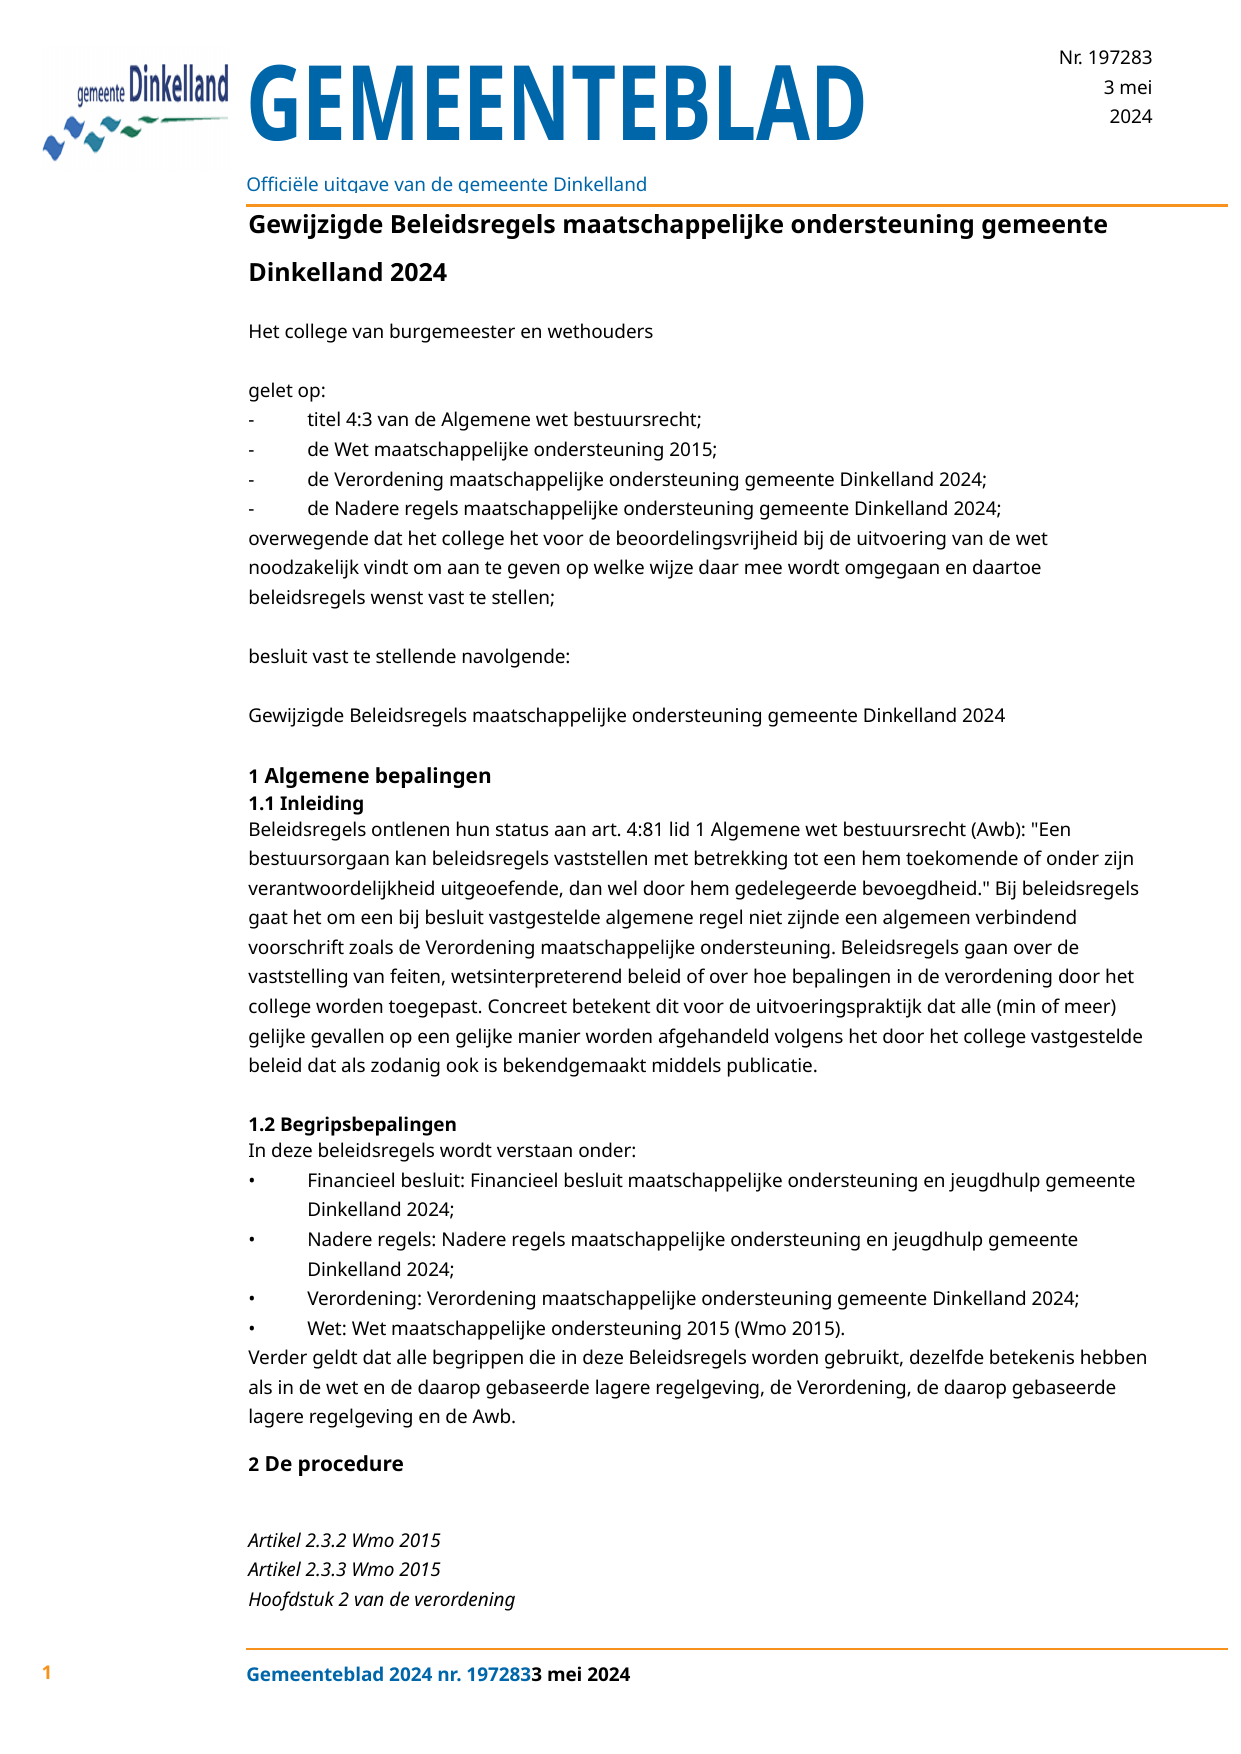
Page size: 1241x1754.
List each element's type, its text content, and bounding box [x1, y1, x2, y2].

text 2 De procedure [248, 1449, 1152, 1478]
picture [41, 47, 231, 172]
list Financieel besluit: Financieel besluit maatschappelijke ondersteuning en jeugdhulp gemeente Dinkelland 2024; [248, 1167, 1152, 1222]
list Wet: Wet maatschappelijke ondersteuning 2015 (Wmo 2015). [248, 1315, 1152, 1341]
text Gewijzigde Beleidsregels maatschappelijke ondersteuning gemeente Dinkelland 2024 [248, 207, 1152, 288]
text Hoofdstuk 2 van de verordening [248, 1586, 1152, 1612]
text overwegende dat het college het voor de beoordelingsvrijheid bij de uitvoering van de wet noodzakelijk vindt om aan te geven op welke wijze daar mee wordt omgegaan en daartoe beleidsregels wenst vast te stellen; [248, 525, 1152, 610]
text Het college van burgemeester en wethouders [248, 318, 1152, 344]
text 1.2 Begripsbepalingen [248, 1112, 1152, 1137]
list titel 4:3 van de Algemene wet bestuursrecht; [248, 407, 1152, 432]
list Nadere regels: Nadere regels maatschappelijke ondersteuning en jeugdhulp gemeente Dinkelland 2024; [248, 1226, 1152, 1281]
text Verder geldt dat alle begrippen die in deze Beleidsregels worden gebruikt, dezelfde betekenis hebben als in de wet en de daarop gebaseerde lagere regelgeving, de Verordening, de daarop gebaseerde lagere regelgeving en de Awb. [248, 1344, 1152, 1429]
text gelet op: [248, 377, 1152, 403]
text besluit vast te stellende navolgende: [248, 643, 1152, 669]
text In deze beleidsregels wordt verstaan onder: [248, 1137, 1152, 1163]
text Artikel 2.3.2 Wmo 2015 [248, 1527, 1152, 1553]
list de Verordening maatschappelijke ondersteuning gemeente Dinkelland 2024; [248, 466, 1152, 492]
list Verordening: Verordening maatschappelijke ondersteuning gemeente Dinkelland 2024; [248, 1285, 1152, 1311]
list de Nadere regels maatschappelijke ondersteuning gemeente Dinkelland 2024; [248, 495, 1152, 521]
text Artikel 2.3.3 Wmo 2015 [248, 1557, 1152, 1582]
text 1.1 Inleiding [248, 790, 1152, 816]
text 1 Algemene bepalingen [248, 762, 1152, 790]
list de Wet maatschappelijke ondersteuning 2015; [248, 436, 1152, 462]
text Beleidsregels ontlenen hun status aan art. 4:81 lid 1 Algemene wet bestuursrecht (Awb): "Een bestuursorgaan kan beleidsregels vaststellen met betrekking tot een hem toekomende of onder zijn verantwoordelijkheid uitgeoefende, dan wel door hem gedelegeerde bevoegdheid." Bij beleidsregels gaat het om een bij besluit vastgestelde algemene regel niet zijnde een algemeen verbindend voorschrift zoals de Verordening maatschappelijke ondersteuning. Beleidsregels gaan over de vaststelling van feiten, wetsinterpreterend beleid of over hoe bepalingen in de verordening door het college worden toegepast. Concreet betekent dit voor de uitvoeringspraktijk dat alle (min of meer) gelijke gevallen op een gelijke manier worden afgehandeld volgens het door het college vastgestelde beleid dat als zodanig ook is bekendgemaakt middels publicatie. [248, 816, 1152, 1078]
text Gewijzigde Beleidsregels maatschappelijke ondersteuning gemeente Dinkelland 2024 [248, 702, 1152, 728]
